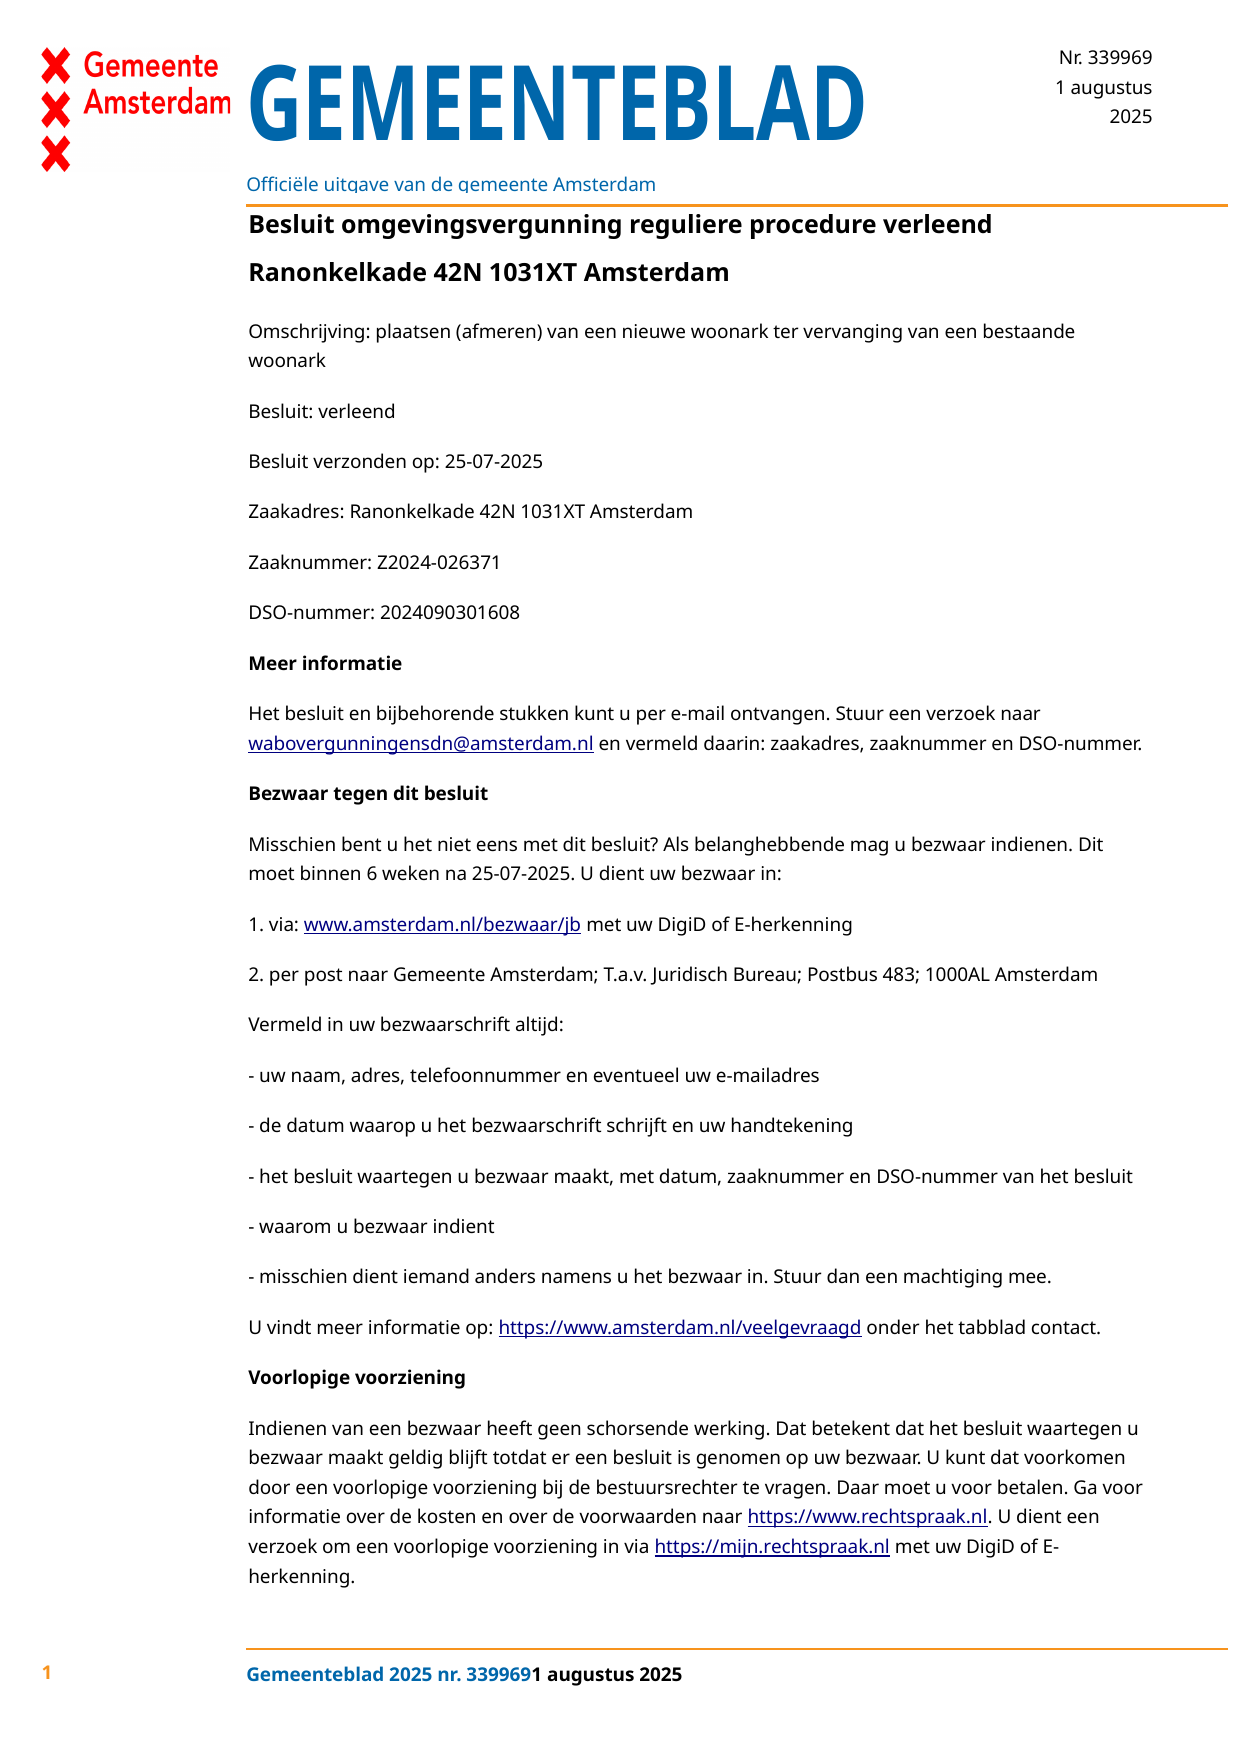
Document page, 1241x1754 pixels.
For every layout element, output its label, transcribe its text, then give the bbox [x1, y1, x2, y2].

text U vindt meer informatie op: https://www.amsterdam.nl/veelgevraagd onder het tabblad contact. [248, 1314, 1152, 1340]
picture [41, 47, 231, 172]
text Zaaknummer: Z2024-026371 [248, 549, 1152, 575]
text Besluit: verleend [248, 398, 1152, 424]
text Voorlopige voorziening [248, 1364, 1152, 1390]
text Meer informatie [248, 650, 1152, 676]
text Indienen van een bezwaar heeft geen schorsende werking. Dat betekent dat het besluit waartegen u bezwaar maakt geldig blijft totdat er een besluit is genomen op uw bezwaar. U kunt dat voorkomen door een voorlopige voorziening bij de bestuursrechter te vragen. Daar moet u voor betalen. Ga voor informatie over de kosten en over de voorwaarden naar https://www.rechtspraak.nl. U dient een verzoek om een voorlopige voorziening in via https://mijn.rechtspraak.nl met uw DigiD of E-herkenning. [248, 1415, 1152, 1589]
text Omschrijving: plaatsen (afmeren) van een nieuwe woonark ter vervanging van een bestaande woonark [248, 318, 1152, 373]
text 1. via: www.amsterdam.nl/bezwaar/jb met uw DigiD of E-herkenning [248, 911, 1152, 937]
text Besluit verzonden op: 25-07-2025 [248, 448, 1152, 474]
text Het besluit en bijbehorende stukken kunt u per e-mail ontvangen. Stuur een verzoek naar wabovergunningensdn@amsterdam.nl en vermeld daarin: zaakadres, zaaknummer en DSO-nummer. [248, 700, 1152, 756]
text Bezwaar tegen dit besluit [248, 780, 1152, 806]
text - waarom u bezwaar indient [248, 1213, 1152, 1239]
text 2. per post naar Gemeente Amsterdam; T.a.v. Juridisch Bureau; Postbus 483; 1000AL Amsterdam [248, 961, 1152, 987]
text - het besluit waartegen u bezwaar maakt, met datum, zaaknummer en DSO-nummer van het besluit [248, 1163, 1152, 1189]
text Misschien bent u het niet eens met dit besluit? Als belanghebbende mag u bezwaar indienen. Dit moet binnen 6 weken na 25-07-2025. U dient uw bezwaar in: [248, 831, 1152, 886]
text Besluit omgevingsvergunning reguliere procedure verleend Ranonkelkade 42N 1031XT Amsterdam [248, 207, 1152, 288]
text DSO-nummer: 2024090301608 [248, 599, 1152, 625]
text - misschien dient iemand anders namens u het bezwaar in. Stuur dan een machtiging mee. [248, 1264, 1152, 1289]
text - de datum waarop u het bezwaarschrift schrijft en uw handtekening [248, 1112, 1152, 1138]
text Zaakadres: Ranonkelkade 42N 1031XT Amsterdam [248, 499, 1152, 524]
text - uw naam, adres, telefoonnummer en eventueel uw e-mailadres [248, 1062, 1152, 1088]
text Vermeld in uw bezwaarschrift altijd: [248, 1012, 1152, 1037]
